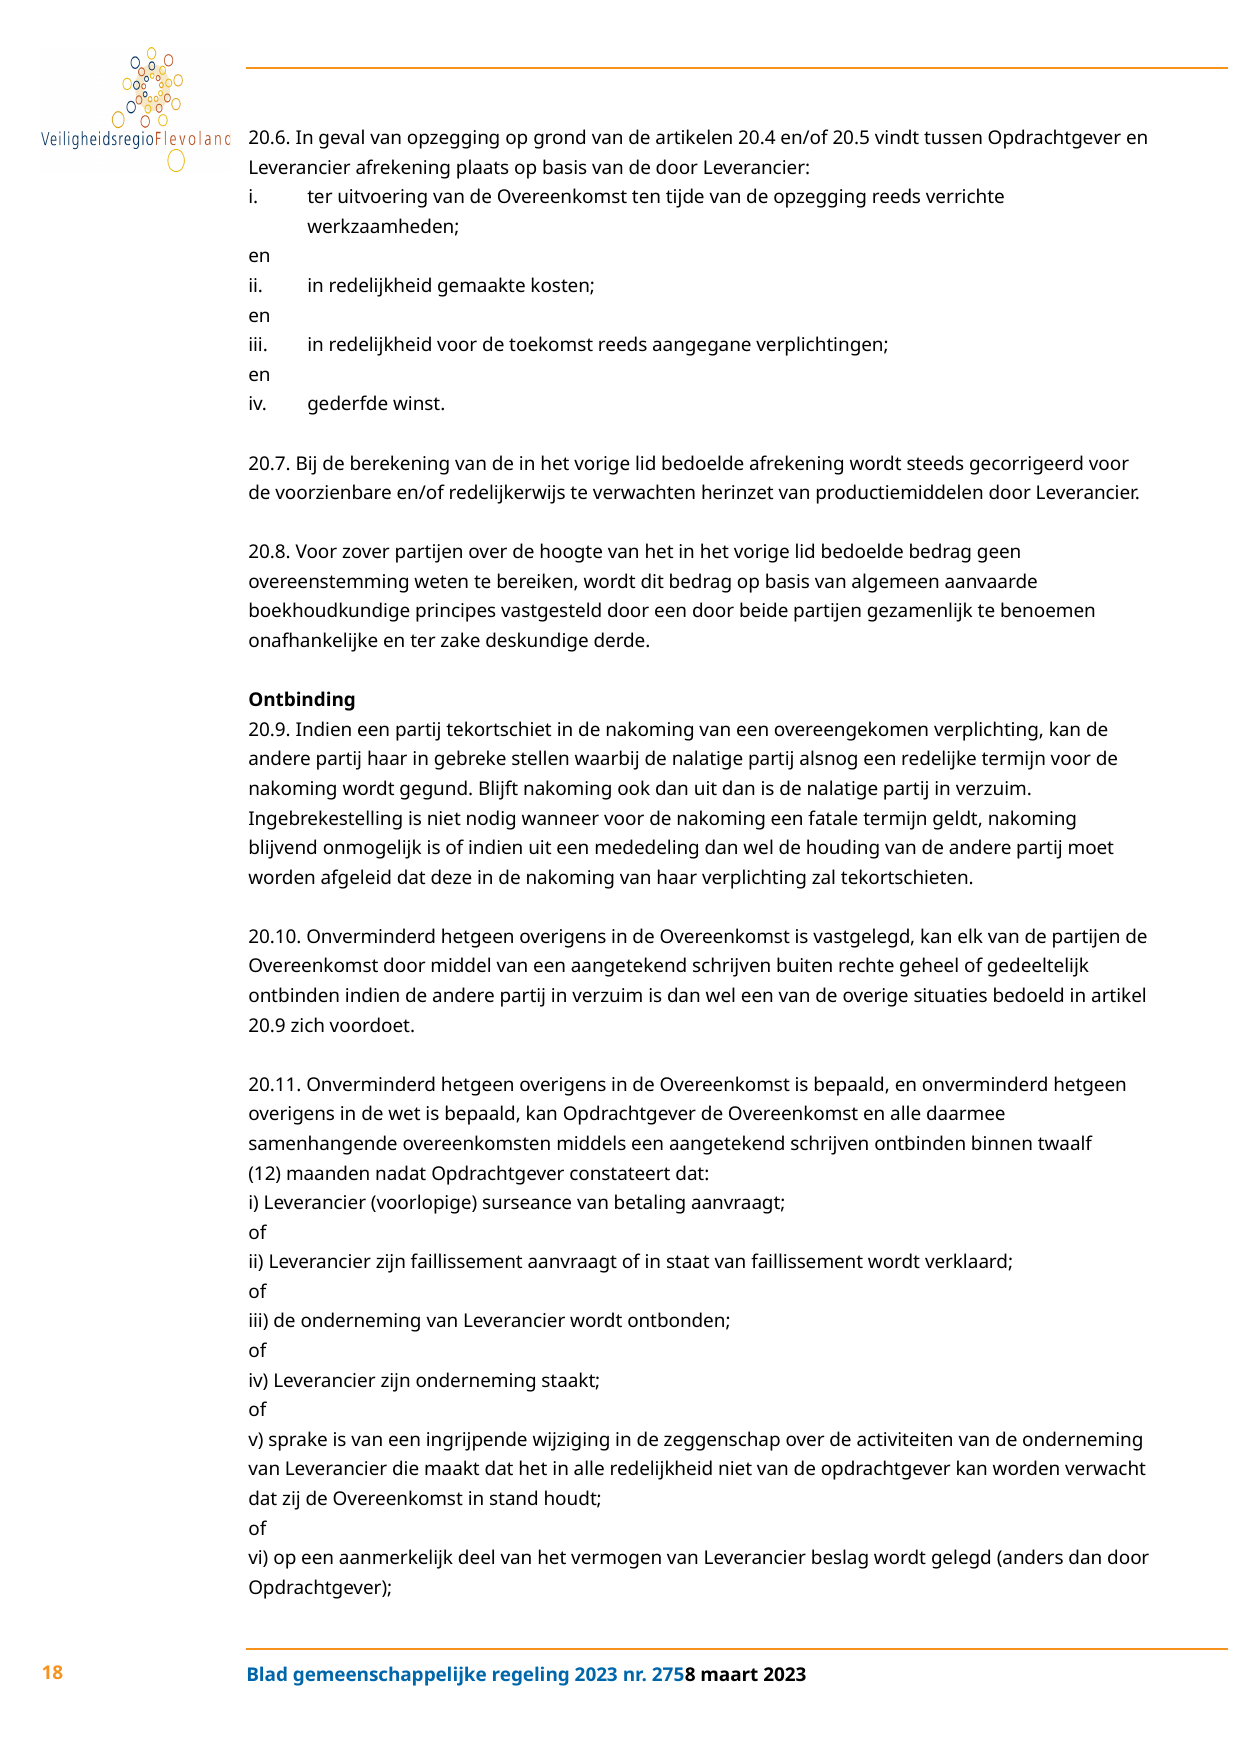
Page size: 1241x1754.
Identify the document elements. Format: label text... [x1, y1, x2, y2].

text en [248, 361, 1152, 387]
text of [248, 1278, 1152, 1304]
list ter uitvoering van de Overeenkomst ten tijde van de opzegging reeds verrichte werkzaamheden; [248, 183, 1152, 239]
text 20.7. Bij de berekening van de in het vorige lid bedoelde afrekening wordt steeds gecorrigeerd voor de voorzienbare en/of redelijkerwijs te verwachten herinzet van productiemiddelen door Leverancier. [248, 450, 1152, 505]
text iv) Leverancier zijn onderneming staakt; [248, 1367, 1152, 1393]
list in redelijkheid voor de toekomst reeds aangegane verplichtingen; [248, 331, 1152, 357]
text 20.11. Onverminderd hetgeen overigens in de Overeenkomst is bepaald, en onverminderd hetgeen overigens in de wet is bepaald, kan Opdrachtgever de Overeenkomst en alle daarmee samenhangende overeenkomsten middels een aangetekend schrijven ontbinden binnen twaalf [248, 1071, 1152, 1156]
text 20.8. Voor zover partijen over de hoogte van het in het vorige lid bedoelde bedrag geen overeenstemming weten te bereiken, wordt dit bedrag op basis van algemeen aanvaarde boekhoudkundige principes vastgesteld door een door beide partijen gezamenlijk te benoemen onafhankelijke en ter zake deskundige derde. [248, 538, 1152, 653]
text 20.10. Onverminderd hetgeen overigens in de Overeenkomst is vastgelegd, kan elk van de partijen de Overeenkomst door middel van een aangetekend schrijven buiten rechte geheel of gedeeltelijk ontbinden indien de andere partij in verzuim is dan wel een van de overige situaties bedoeld in artikel 20.9 zich voordoet. [248, 923, 1152, 1038]
text v) sprake is van een ingrijpende wijziging in de zeggenschap over de activiteiten van de onderneming van Leverancier die maakt dat het in alle redelijkheid niet van de opdrachtgever kan worden verwacht dat zij de Overeenkomst in stand houdt; [248, 1426, 1152, 1511]
text en [248, 302, 1152, 328]
text iii) de onderneming van Leverancier wordt ontbonden; [248, 1308, 1152, 1333]
picture [41, 47, 231, 172]
text of [248, 1219, 1152, 1245]
text 20.9. Indien een partij tekortschiet in de nakoming van een overeengekomen verplichting, kan de andere partij haar in gebreke stellen waarbij de nalatige partij alsnog een redelijke termijn voor de nakoming wordt gegund. Blijft nakoming ook dan uit dan is de nalatige partij in verzuim. Ingebrekestelling is niet nodig wanneer voor de nakoming een fatale termijn geldt, nakoming blijvend onmogelijk is of indien uit een mededeling dan wel de houding van de andere partij moet worden afgeleid dat deze in de nakoming van haar verplichting zal tekortschieten. [248, 716, 1152, 890]
text ii) Leverancier zijn faillissement aanvraagt of in staat van faillissement wordt verklaard; [248, 1248, 1152, 1274]
text of [248, 1515, 1152, 1541]
text of [248, 1337, 1152, 1363]
list gederfde winst. [248, 391, 1152, 416]
text (12) maanden nadat Opdrachtgever constateert dat: [248, 1160, 1152, 1186]
text i) Leverancier (voorlopige) surseance van betaling aanvraagt; [248, 1189, 1152, 1215]
text 20.6. In geval van opzegging op grond van de artikelen 20.4 en/of 20.5 vindt tussen Opdrachtgever en Leverancier afrekening plaats op basis van de door Leverancier: [248, 124, 1152, 180]
text en [248, 243, 1152, 268]
text Ontbinding [248, 686, 1152, 712]
list in redelijkheid gemaakte kosten; [248, 272, 1152, 298]
text of [248, 1396, 1152, 1422]
text vi) op een aanmerkelijk deel van het vermogen van Leverancier beslag wordt gelegd (anders dan door Opdrachtgever); [248, 1544, 1152, 1600]
